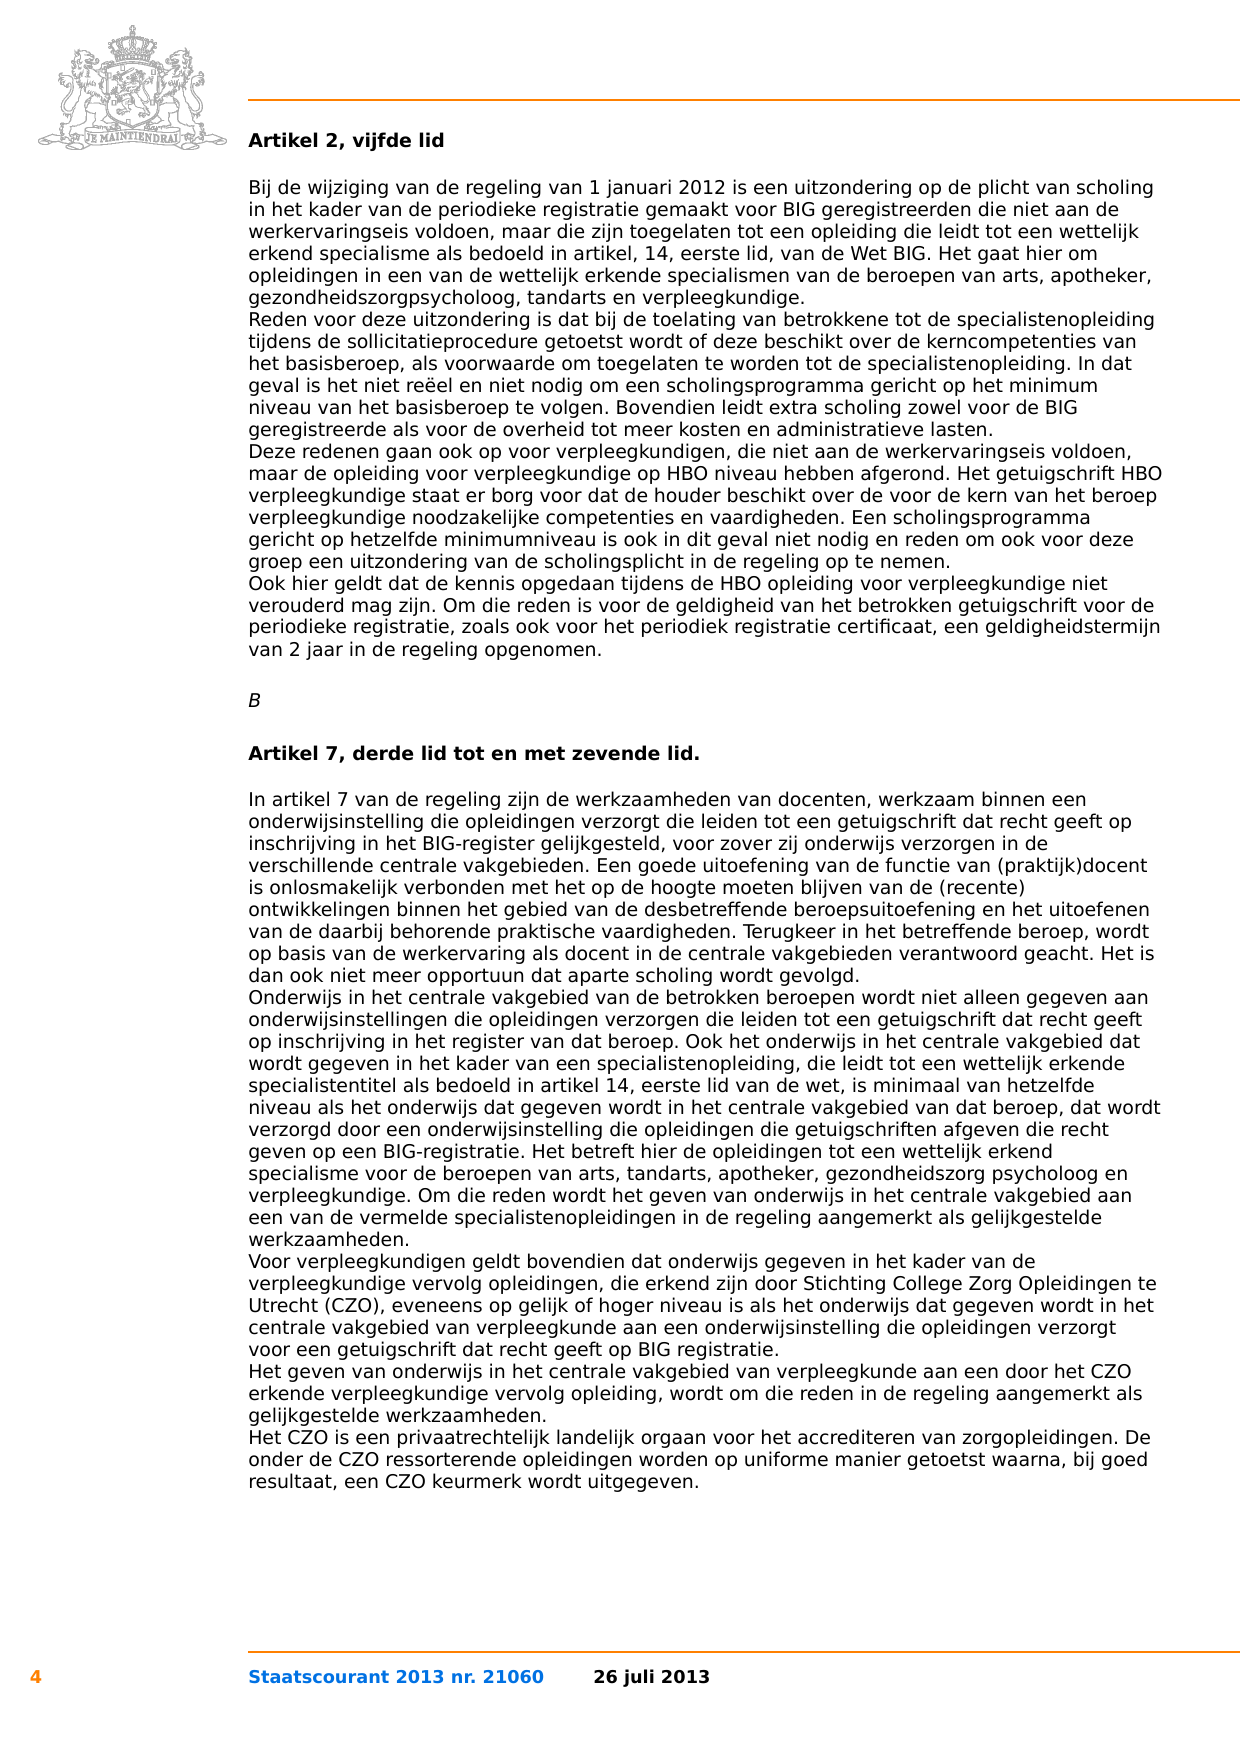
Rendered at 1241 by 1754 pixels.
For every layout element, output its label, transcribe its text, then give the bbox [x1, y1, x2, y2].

text Deze redenen gaan ook op voor verpleegkundigen, die niet aan de werkervaringseis voldoen, maar de opleiding voor verpleegkundige op HBO niveau hebben afgerond. Het getuigschrift HBO verpleegkundige staat er borg voor dat de houder beschikt over de voor de kern van het beroep verpleegkundige noodzakelijke competenties en vaardigheden. Een scholingsprogramma gericht op hetzelfde minimumniveau is ook in dit geval niet nodig en reden om ook voor deze groep een uitzondering van de scholingsplicht in de regeling op te nemen. [248, 441, 1163, 572]
picture [38, 25, 227, 150]
subtitle Artikel 7, derde lid tot en met zevende lid. [248, 742, 1163, 764]
text Reden voor deze uitzondering is dat bij de toelating van betrokkene tot de specialistenopleiding tijdens de sollicitatieprocedure getoetst wordt of deze beschikt over de kerncompetenties van het basisberoep, als voorwaarde om toegelaten te worden tot de specialistenopleiding. In dat geval is het niet reëel en niet nodig om een scholingsprogramma gericht op het minimum niveau van het basisberoep te volgen. Bovendien leidt extra scholing zowel voor de BIG geregistreerde als voor de overheid tot meer kosten en administratieve lasten. [248, 309, 1163, 441]
text In artikel 7 van de regeling zijn de werkzaamheden van docenten, werkzaam binnen een onderwijsinstelling die opleidingen verzorgt die leiden tot een getuigschrift dat recht geeft op inschrijving in het BIG-register gelijkgesteld, voor zover zij onderwijs verzorgen in de verschillende centrale vakgebieden. Een goede uitoefening van de functie van (praktijk)docent is onlosmakelijk verbonden met het op de hoogte moeten blijven van de (recente) ontwikkelingen binnen het gebied van de desbetreffende beroepsuitoefening en het uitoefenen van de daarbij behorende praktische vaardigheden. Terugkeer in het betreffende beroep, wordt op basis van de werkervaring als docent in de centrale vakgebieden verantwoord geacht. Het is dan ook niet meer opportuun dat aparte scholing wordt gevolgd. [248, 789, 1163, 987]
text Ook hier geldt dat de kennis opgedaan tijdens de HBO opleiding voor verpleegkundige niet verouderd mag zijn. Om die reden is voor de geldigheid van het betrokken getuigschrift voor de periodieke registratie, zoals ook voor het periodiek registratie certificaat, een geldigheidstermijn van 2 jaar in de regeling opgenomen. [248, 572, 1163, 660]
text Voor verpleegkundigen geldt bovendien dat onderwijs gegeven in het kader van de verpleegkundige vervolg opleidingen, die erkend zijn door Stichting College Zorg Opleidingen te Utrecht (CZO), eveneens op gelijk of hoger niveau is als het onderwijs dat gegeven wordt in het centrale vakgebied van verpleegkunde aan een onderwijsinstelling die opleidingen verzorgt voor een getuigschrift dat recht geeft op BIG registratie. [248, 1251, 1163, 1361]
subtitle B [248, 690, 1163, 712]
text Het geven van onderwijs in het centrale vakgebied van verpleegkunde aan een door het CZO erkende verpleegkundige vervolg opleiding, wordt om die reden in de regeling aangemerkt als gelijkgestelde werkzaamheden. [248, 1361, 1163, 1427]
text Onderwijs in het centrale vakgebied van de betrokken beroepen wordt niet alleen gegeven aan onderwijsinstellingen die opleidingen verzorgen die leiden tot een getuigschrift dat recht geeft op inschrijving in het register van dat beroep. Ook het onderwijs in het centrale vakgebied dat wordt gegeven in het kader van een specialistenopleiding, die leidt tot een wettelijk erkende specialistentitel als bedoeld in artikel 14, eerste lid van de wet, is minimaal van hetzelfde niveau als het onderwijs dat gegeven wordt in het centrale vakgebied van dat beroep, dat wordt verzorgd door een onderwijsinstelling die opleidingen die getuigschriften afgeven die recht geven op een BIG-registratie. Het betreft hier de opleidingen tot een wettelijk erkend specialisme voor de beroepen van arts, tandarts, apotheker, gezondheidszorg psycholoog en verpleegkundige. Om die reden wordt het geven van onderwijs in het centrale vakgebied aan een van de vermelde specialistenopleidingen in de regeling aangemerkt als gelijkgestelde werkzaamheden. [248, 987, 1163, 1251]
text Bij de wijziging van de regeling van 1 januari 2012 is een uitzondering op de plicht van scholing in het kader van de periodieke registratie gemaakt voor BIG geregistreerden die niet aan de werkervaringseis voldoen, maar die zijn toegelaten tot een opleiding die leidt tot een wettelijk erkend specialisme als bedoeld in artikel, 14, eerste lid, van de Wet BIG. Het gaat hier om opleidingen in een van de wettelijk erkende specialismen van de beroepen van arts, apotheker, gezondheidszorgpsycholoog, tandarts en verpleegkundige. [248, 177, 1163, 309]
text Het CZO is een privaatrechtelijk landelijk orgaan voor het accrediteren van zorgopleidingen. De onder de CZO ressorterende opleidingen worden op uniforme manier getoetst waarna, bij goed resultaat, een CZO keurmerk wordt uitgegeven. [248, 1427, 1163, 1493]
subtitle Artikel 2, vijfde lid [248, 130, 1163, 152]
